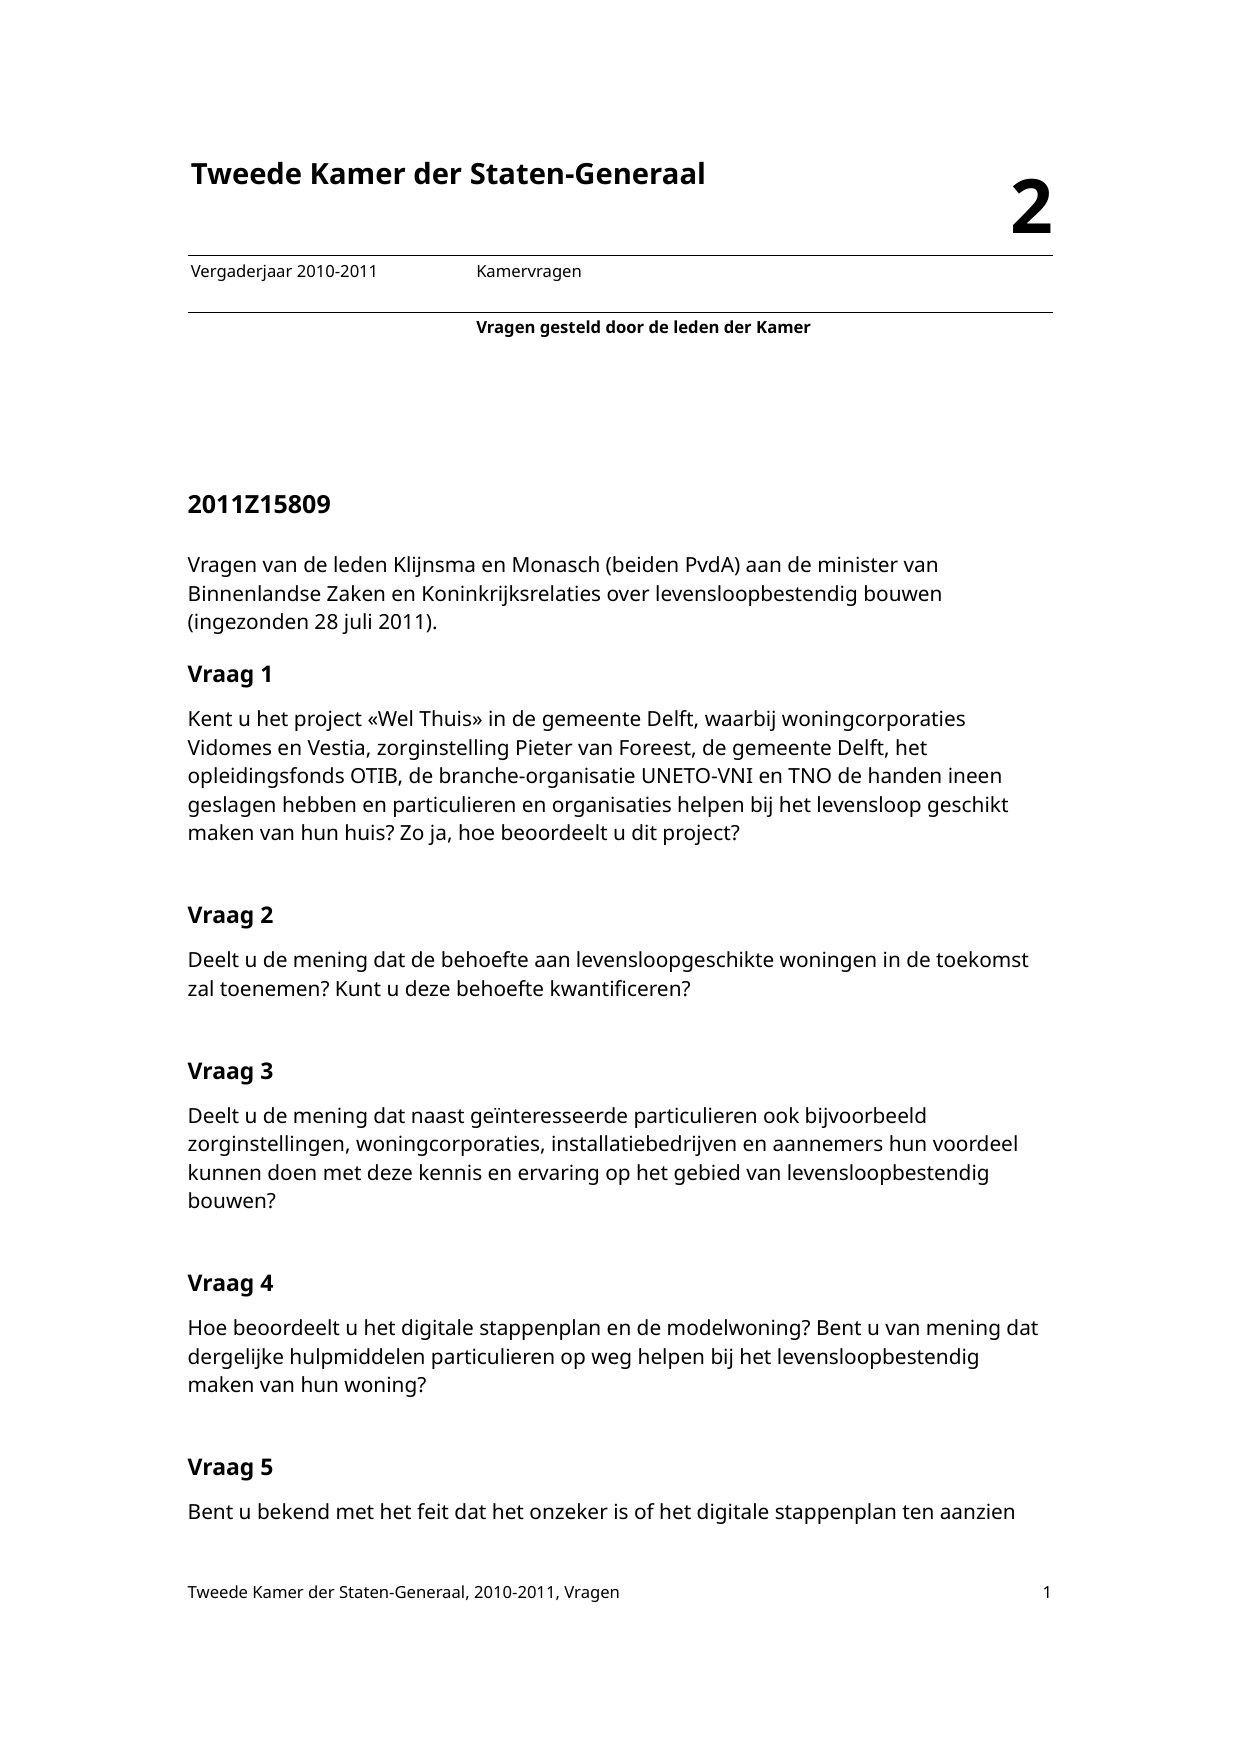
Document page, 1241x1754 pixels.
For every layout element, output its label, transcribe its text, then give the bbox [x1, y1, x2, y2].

subtitle Vraag 1 [187, 658, 1053, 689]
table_header 2 [880, 150, 1053, 255]
subtitle Vraag 4 [187, 1267, 1053, 1298]
table_header Tweede Kamer der Staten-Generaal [188, 150, 879, 255]
table_cell Vergaderjaar 2010-2011 [188, 256, 473, 312]
text Bent u bekend met het feit dat het onzeker is of het digitale stappenplan ten aanzien [187, 1497, 1053, 1526]
text Deelt u de mening dat de behoefte aan levensloopgeschikte woningen in de toekomst zal toenemen? Kunt u deze behoefte kwantificeren? [187, 945, 1053, 1002]
table_cell Kamervragen [473, 256, 1053, 312]
text Hoe beoordeelt u het digitale stappenplan en de modelwoning? Bent u van mening dat dergelijke hulpmiddelen particulieren op weg helpen bij het levensloopbestendig maken van hun woning? [187, 1313, 1053, 1399]
table_cell [188, 313, 473, 339]
table_cell Vragen gesteld door de leden der Kamer [473, 313, 1053, 339]
subtitle Vraag 2 [187, 899, 1053, 930]
subtitle Vraag 3 [187, 1055, 1053, 1086]
text Deelt u de mening dat naast geïnteresseerde particulieren ook bijvoorbeeld zorginstellingen, woningcorporaties, installatiebedrijven en aannemers hun voordeel kunnen doen met deze kennis en ervaring op het gebied van levensloopbestendig bouwen? [187, 1101, 1053, 1215]
text Kent u het project «Wel Thuis» in de gemeente Delft, waarbij woningcorporaties Vidomes en Vestia, zorginstelling Pieter van Foreest, de gemeente Delft, het opleidingsfonds OTIB, de branche-organisatie UNETO-VNI en TNO de handen ineen geslagen hebben en particulieren en organisaties helpen bij het levensloop geschikt maken van hun huis? Zo ja, hoe beoordeelt u dit project? [187, 704, 1053, 847]
text Vragen van de leden Klijnsma en Monasch (beiden PvdA) aan de minister van Binnenlandse Zaken en Koninkrijksrelaties over levensloopbestendig bouwen (ingezonden 28 juli 2011). [187, 550, 1053, 636]
text 2011Z15809 [187, 487, 1053, 521]
subtitle Vraag 5 [187, 1451, 1053, 1482]
